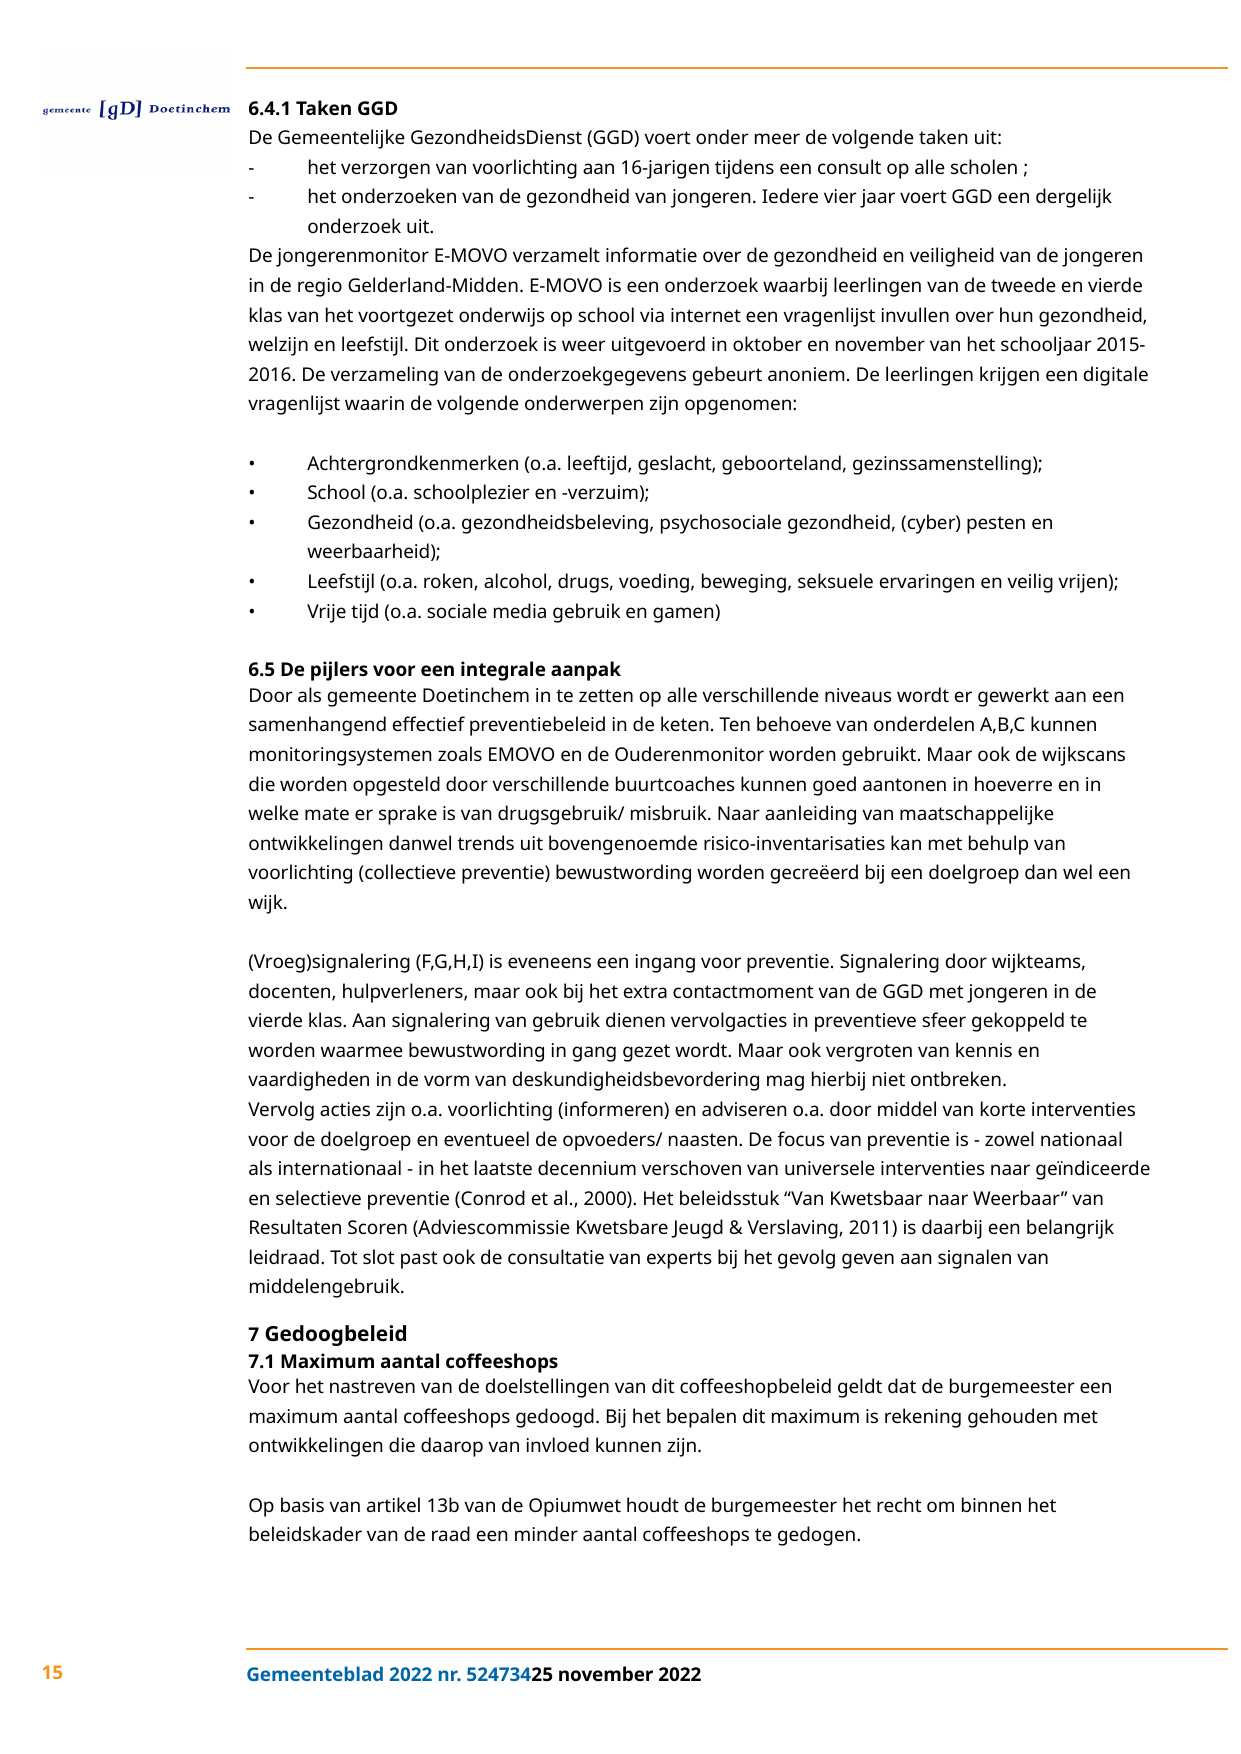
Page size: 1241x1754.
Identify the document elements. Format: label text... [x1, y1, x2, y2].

text 7 Gedoogbeleid [248, 1319, 1152, 1348]
text 6.5 De pijlers voor een integrale aanpak [248, 656, 1152, 682]
text 6.4.1 Taken GGD [248, 95, 1152, 121]
text Voor het nastreven van de doelstellingen van dit coffeeshopbeleid geldt dat de burgemeester een maximum aantal coffeeshops gedoogd. Bij het bepalen dit maximum is rekening gehouden met ontwikkelingen die daarop van invloed kunnen zijn. [248, 1373, 1152, 1458]
text Vervolg acties zijn o.a. voorlichting (informeren) en adviseren o.a. door middel van korte interventies voor de doelgroep en eventueel de opvoeders/ naasten. De focus van preventie is - zowel nationaal als internationaal - in het laatste decennium verschoven van universele interventies naar geïndiceerde en selectieve preventie (Conrod et al., 2000). Het beleidsstuk “Van Kwetsbaar naar Weerbaar” van Resultaten Scoren (Adviescommissie Kwetsbare Jeugd & Verslaving, 2011) is daarbij een belangrijk leidraad. Tot slot past ook de consultatie van experts bij het gevolg geven aan signalen van middelengebruik. [248, 1096, 1152, 1299]
text De jongerenmonitor E-MOVO verzamelt informatie over de gezondheid en veiligheid van de jongeren in de regio Gelderland-Midden. E-MOVO is een onderzoek waarbij leerlingen van de tweede en vierde klas van het voortgezet onderwijs op school via internet een vragenlijst invullen over hun gezondheid, welzijn en leefstijl. Dit onderzoek is weer uitgevoerd in oktober en november van het schooljaar 2015-2016. De verzameling van de onderzoekgegevens gebeurt anoniem. De leerlingen krijgen een digitale vragenlijst waarin de volgende onderwerpen zijn opgenomen: [248, 243, 1152, 416]
text 7.1 Maximum aantal coffeeshops [248, 1348, 1152, 1373]
text Door als gemeente Doetinchem in te zetten op alle verschillende niveaus wordt er gewerkt aan een samenhangend effectief preventiebeleid in de keten. Ten behoeve van onderdelen A,B,C kunnen monitoringsystemen zoals EMOVO en de Ouderenmonitor worden gebruikt. Maar ook de wijkscans die worden opgesteld door verschillende buurtcoaches kunnen goed aantonen in hoeverre en in welke mate er sprake is van drugsgebruik/ misbruik. Naar aanleiding van maatschappelijke ontwikkelingen danwel trends uit bovengenoemde risico-inventarisaties kan met behulp van voorlichting (collectieve preventie) bewustwording worden gecreëerd bij een doelgroep dan wel een wijk. [248, 682, 1152, 915]
text Op basis van artikel 13b van de Opiumwet houdt de burgemeester het recht om binnen het beleidskader van de raad een minder aantal coffeeshops te gedogen. [248, 1492, 1152, 1547]
list het onderzoeken van de gezondheid van jongeren. Iedere vier jaar voert GGD een dergelijk onderzoek uit. [248, 183, 1152, 239]
table_header Achtergrondkenmerken (o.a. leeftijd, geslacht, geboorteland, gezinssamenstelling); School (o.a. schoolplezier en -verzuim); Gezondheid (o.a. gezondheidsbeleving, psychosociale gezondheid, (cyber) pesten en weerbaarheid); Leefstijl (o.a. roken, alcohol, drugs, voeding, beweging, seksuele ervaringen en veilig vrijen); Vrije tijd (o.a. sociale media gebruik en gamen) [248, 450, 1152, 623]
text De Gemeentelijke GezondheidsDienst (GGD) voert onder meer de volgende taken uit: [248, 124, 1152, 150]
text (Vroeg)signalering (F,G,H,I) is eveneens een ingang voor preventie. Signalering door wijkteams, docenten, hulpverleners, maar ook bij het extra contactmoment van de GGD met jongeren in de vierde klas. Aan signalering van gebruik dienen vervolgacties in preventieve sfeer gekoppeld te worden waarmee bewustwording in gang gezet wordt. Maar ook vergroten van kennis en vaardigheden in de vorm van deskundigheidsbevordering mag hierbij niet ontbreken. [248, 948, 1152, 1092]
picture [41, 47, 231, 172]
list het verzorgen van voorlichting aan 16-jarigen tijdens een consult op alle scholen ; [248, 154, 1152, 180]
